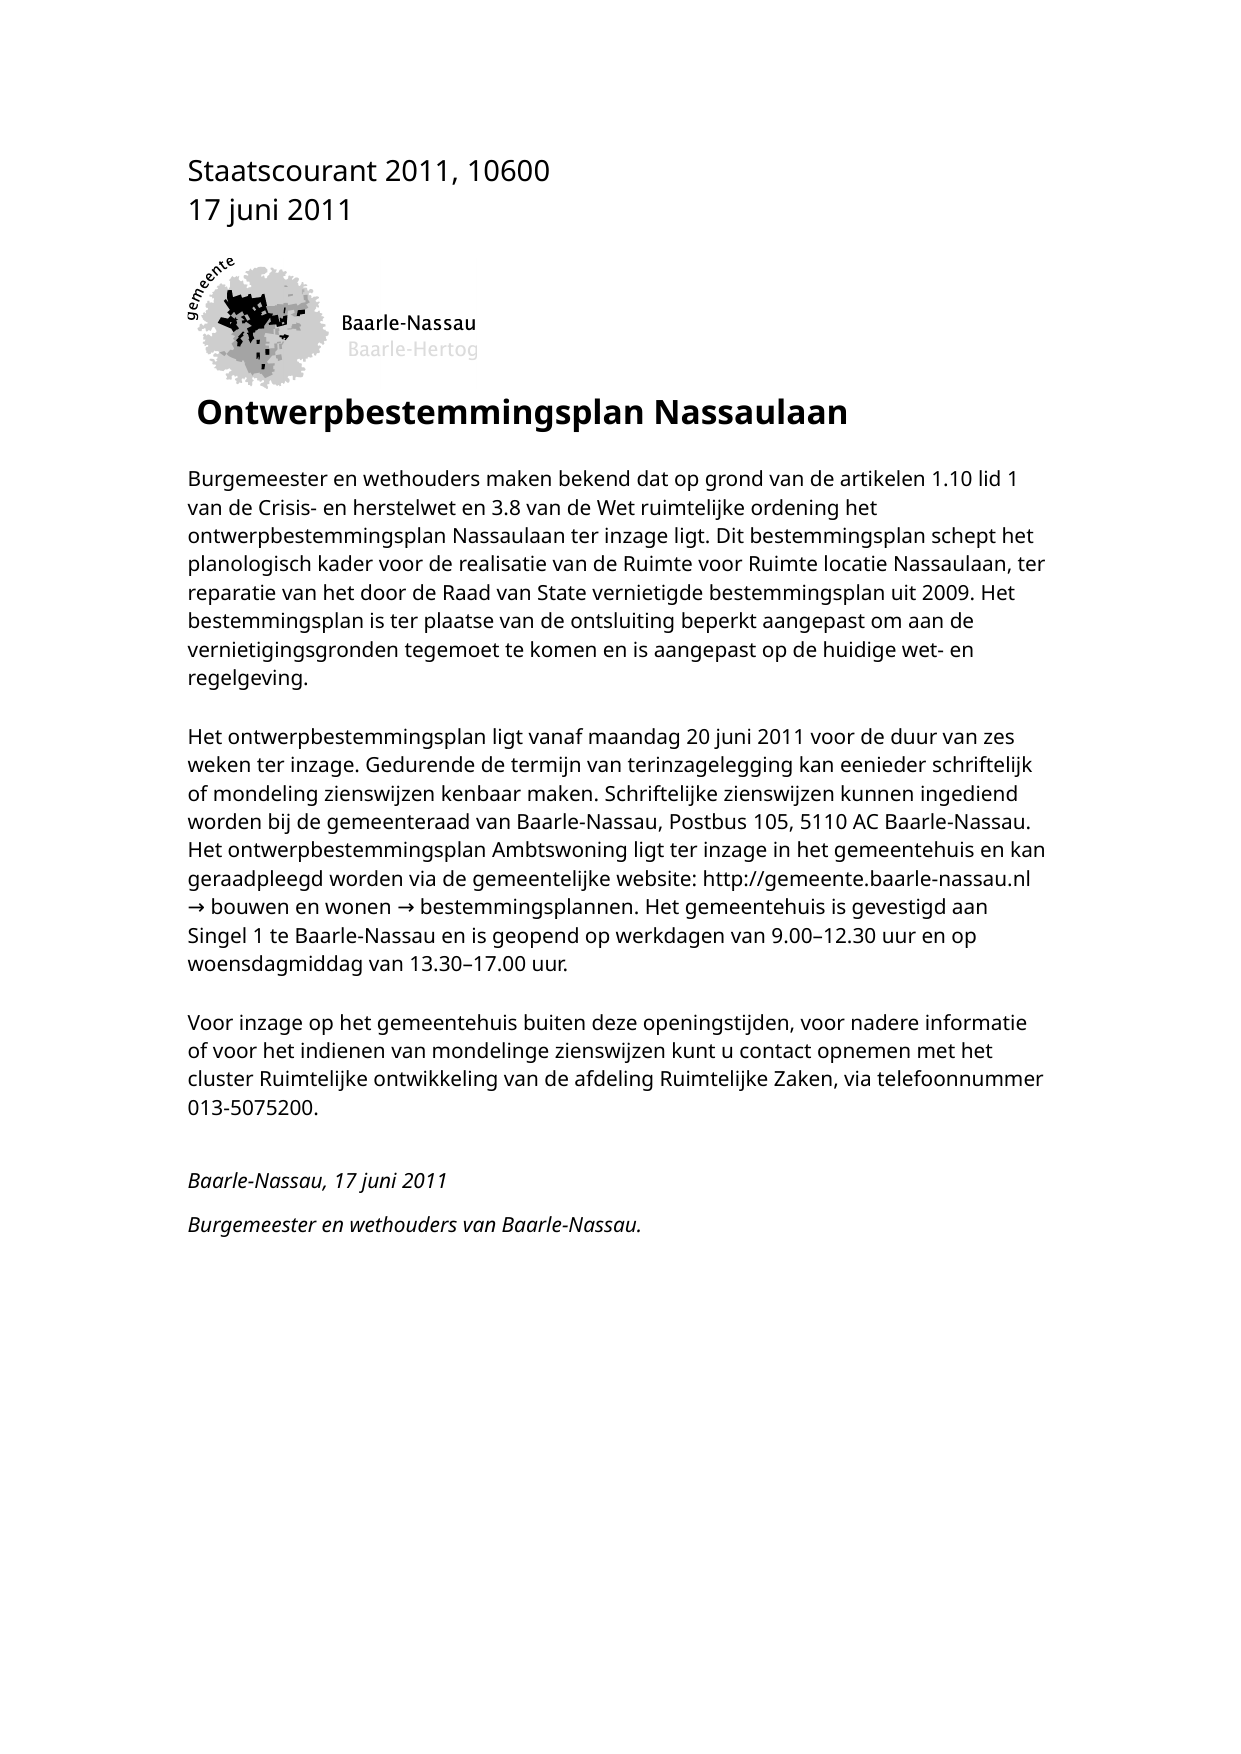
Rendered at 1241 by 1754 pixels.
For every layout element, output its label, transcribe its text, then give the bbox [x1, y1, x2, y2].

text Burgemeester en wethouders maken bekend dat op grond van de artikelen 1.10 lid 1 van de Crisis- en herstelwet en 3.8 van de Wet ruimtelijke ordening het ontwerpbestemmingsplan Nassaulaan ter inzage ligt. Dit bestemmingsplan schept het planologisch kader voor de realisatie van de Ruimte voor Ruimte locatie Nassaulaan, ter reparatie van het door de Raad van State vernietigde bestemmingsplan uit 2009. Het bestemmingsplan is ter plaatse van de ontsluiting beperkt aangepast om aan de vernietigingsgronden tegemoet te komen en is aangepast op de huidige wet- en regelgeving. [187, 464, 1053, 692]
text Voor inzage op het gemeentehuis buiten deze openingstijden, voor nadere informatie of voor het indienen van mondelinge zienswijzen kunt u contact opnemen met het cluster Ruimtelijke ontwikkeling van de afdeling Ruimtelijke Zaken, via telefoonnummer 013-5075200. [187, 1008, 1053, 1121]
text Baarle-Nassau, 17 juni 2011 [187, 1166, 1053, 1195]
text Staatscourant 2011, 10600 [187, 150, 1053, 190]
picture [187, 258, 477, 389]
text Burgemeester en wethouders van Baarle-Nassau. [187, 1210, 1053, 1238]
text 17 juni 2011 [187, 190, 1053, 229]
text Het ontwerpbestemmingsplan ligt vanaf maandag 20 juni 2011 voor de duur van zes weken ter inzage. Gedurende de termijn van terinzagelegging kan eenieder schriftelijk of mondeling zienswijzen kenbaar maken. Schriftelijke zienswijzen kunnen ingediend worden bij de gemeenteraad van Baarle-Nassau, Postbus 105, 5110 AC Baarle-Nassau. Het ontwerpbestemmingsplan Ambtswoning ligt ter inzage in het gemeentehuis en kan geraadpleegd worden via de gemeentelijke website: http://gemeente.baarle-nassau.nl → bouwen en wonen → bestemmingsplannen. Het gemeentehuis is gevestigd aan Singel 1 te Baarle-Nassau en is geopend op werkdagen van 9.00–12.30 uur en op woensdagmiddag van 13.30–17.00 uur. [187, 722, 1053, 978]
subtitle Ontwerpbestemmingsplan Nassaulaan [187, 271, 1053, 434]
